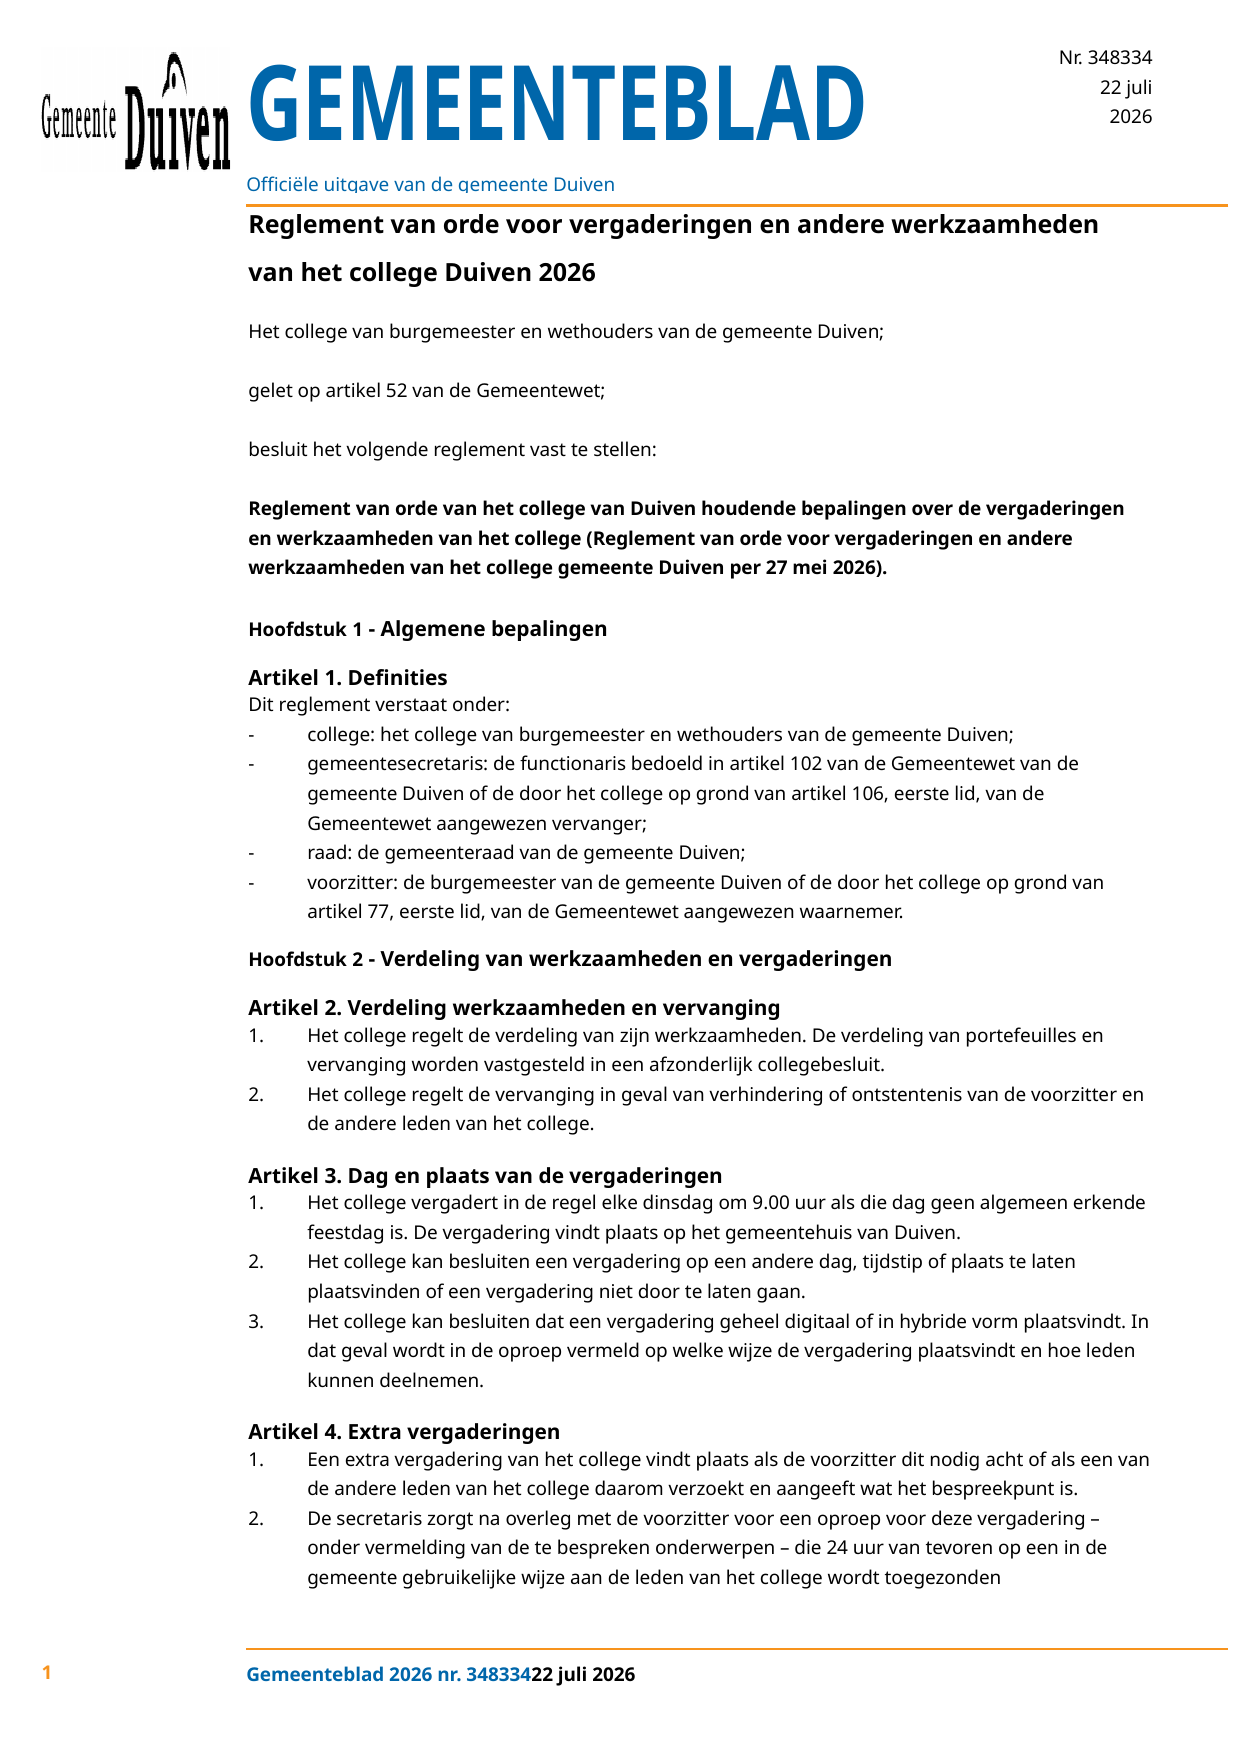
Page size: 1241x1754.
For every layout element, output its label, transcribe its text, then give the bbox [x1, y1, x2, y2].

text Reglement van orde voor vergaderingen en andere werkzaamheden van het college Duiven 2026 [248, 207, 1152, 288]
text gelet op artikel 52 van de Gemeentewet; [248, 377, 1152, 403]
text Dit reglement verstaat onder: [248, 691, 1152, 717]
text Reglement van orde van het college van Duiven houdende bepalingen over de vergaderingen en werkzaamheden van het college (Reglement van orde voor vergaderingen en andere werkzaamheden van het college gemeente Duiven per 27 mei 2026). [248, 495, 1152, 580]
text Artikel 2. Verdeling werkzaamheden en vervanging [248, 993, 1152, 1022]
list Het college kan besluiten een vergadering op een andere dag, tijdstip of plaats te laten plaatsvinden of een vergadering niet door te laten gaan. [248, 1249, 1152, 1304]
list Het college regelt de verdeling van zijn werkzaamheden. De verdeling van portefeuilles en vervanging worden vastgesteld in een afzonderlijk collegebesluit. [248, 1022, 1152, 1077]
list raad: de gemeenteraad van de gemeente Duiven; [248, 839, 1152, 865]
picture [41, 47, 231, 172]
text Hoofdstuk 1 - Algemene bepalingen [248, 614, 1152, 642]
text Hoofdstuk 2 - Verdeling van werkzaamheden en vergaderingen [248, 944, 1152, 973]
list Het college kan besluiten dat een vergadering geheel digitaal of in hybride vorm plaatsvindt. In dat geval wordt in de oproep vermeld op welke wijze de vergadering plaatsvindt en hoe leden kunnen deelnemen. [248, 1308, 1152, 1393]
text Het college van burgemeester en wethouders van de gemeente Duiven; [248, 318, 1152, 344]
list voorzitter: de burgemeester van de gemeente Duiven of de door het college op grond van artikel 77, eerste lid, van de Gemeentewet aangewezen waarnemer. [248, 869, 1152, 924]
text Artikel 3. Dag en plaats van de vergaderingen [248, 1161, 1152, 1189]
list Een extra vergadering van het college vindt plaats als de voorzitter dit nodig acht of als een van de andere leden van het college daarom verzoekt en aangeeft wat het bespreekpunt is. [248, 1446, 1152, 1501]
text Artikel 4. Extra vergaderingen [248, 1417, 1152, 1446]
list college: het college van burgemeester en wethouders van de gemeente Duiven; [248, 721, 1152, 747]
list Het college vergadert in de regel elke dinsdag om 9.00 uur als die dag geen algemeen erkende feestdag is. De vergadering vindt plaats op het gemeentehuis van Duiven. [248, 1189, 1152, 1245]
text besluit het volgende reglement vast te stellen: [248, 436, 1152, 462]
list Het college regelt de vervanging in geval van verhindering of ontstentenis van de voorzitter en de andere leden van het college. [248, 1081, 1152, 1136]
list gemeentesecretaris: de functionaris bedoeld in artikel 102 van de Gemeentewet van de gemeente Duiven of de door het college op grond van artikel 106, eerste lid, van de Gemeentewet aangewezen vervanger; [248, 751, 1152, 836]
text Artikel 1. Definities [248, 663, 1152, 691]
list De secretaris zorgt na overleg met de voorzitter voor een oproep voor deze vergadering – onder vermelding van de te bespreken onderwerpen – die 24 uur van tevoren op een in de gemeente gebruikelijke wijze aan de leden van het college wordt toegezonden [248, 1505, 1152, 1590]
